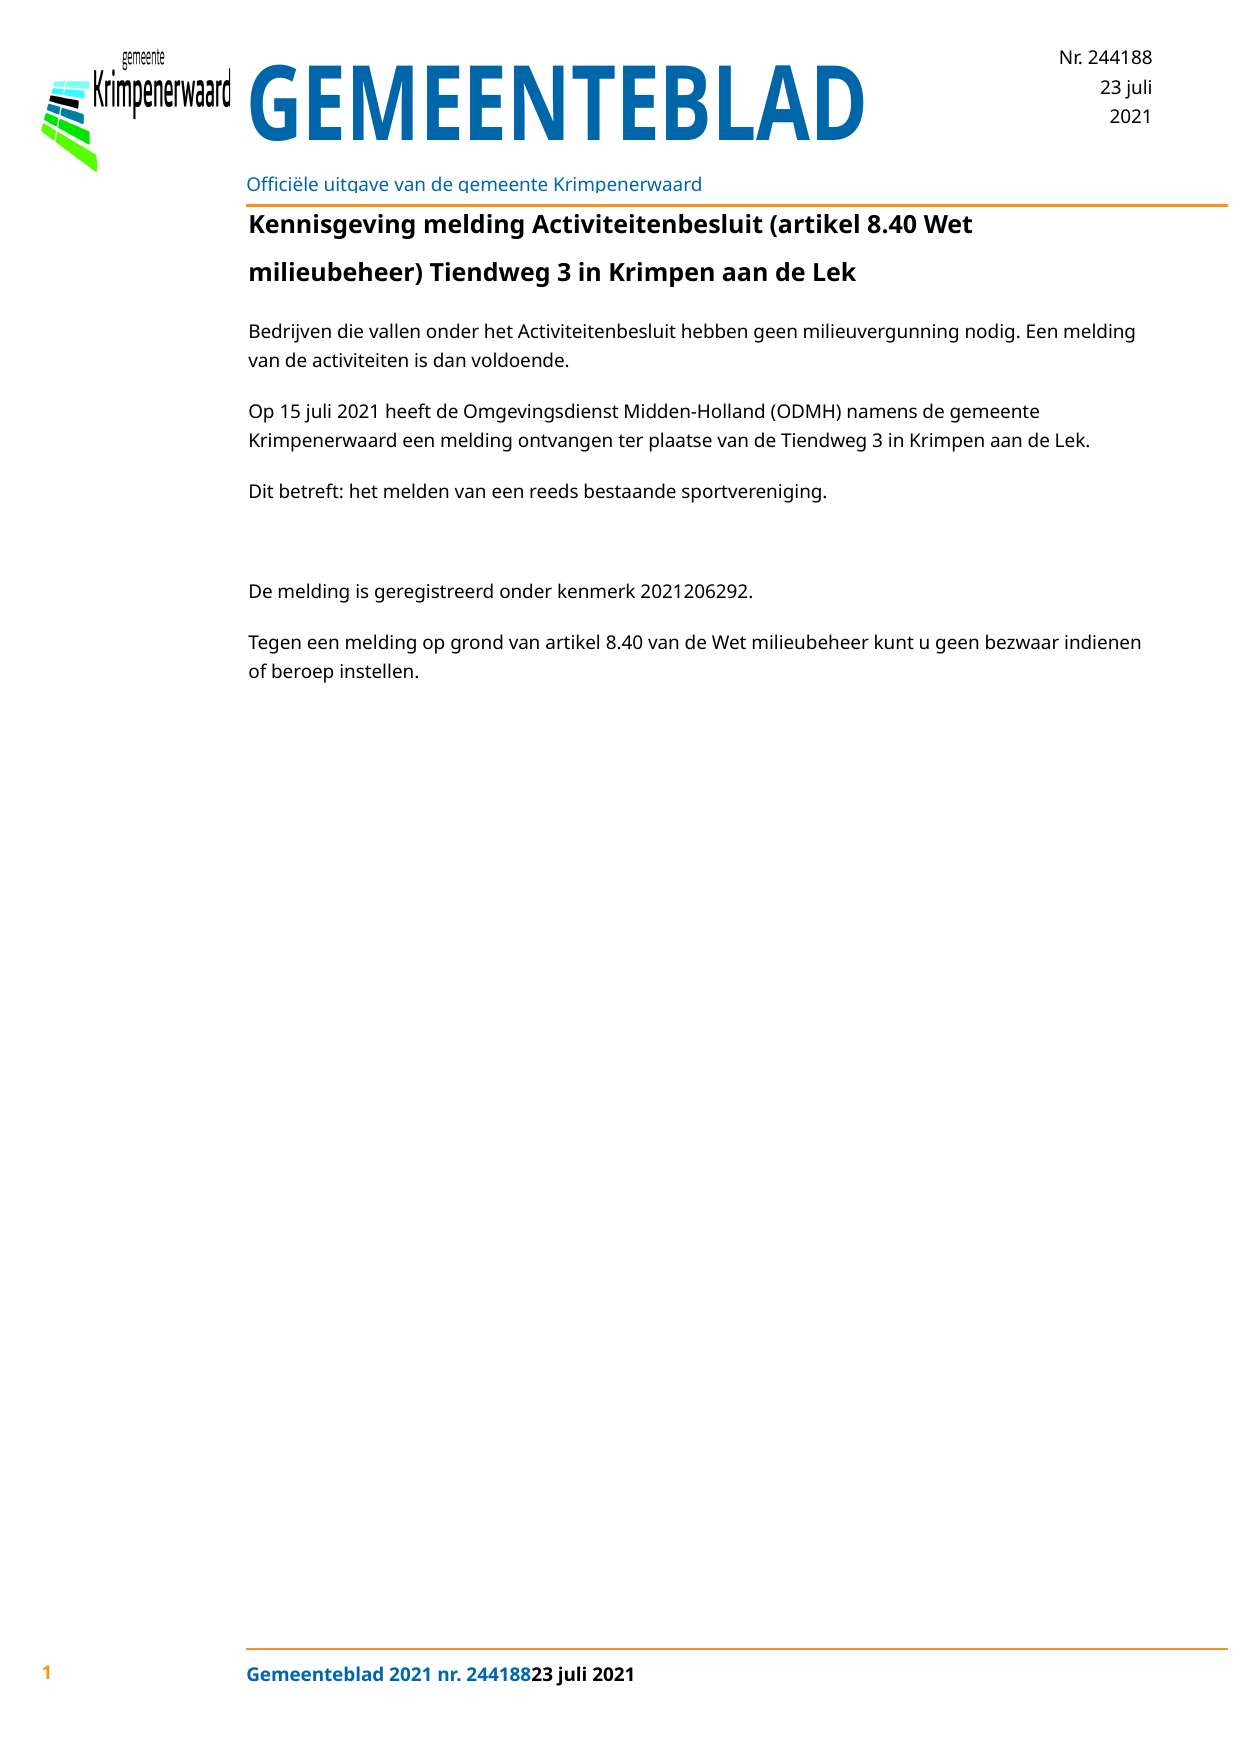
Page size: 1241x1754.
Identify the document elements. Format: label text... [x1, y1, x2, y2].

text Kennisgeving melding Activiteitenbesluit (artikel 8.40 Wet milieubeheer) Tiendweg 3 in Krimpen aan de Lek [248, 207, 1152, 288]
text Dit betreft: het melden van een reeds bestaande sportvereniging. [248, 478, 1152, 504]
text Op 15 juli 2021 heeft de Omgevingsdienst Midden-Holland (ODMH) namens de gemeente Krimpenerwaard een melding ontvangen ter plaatse van de Tiendweg 3 in Krimpen aan de Lek. [248, 398, 1152, 453]
picture [41, 47, 231, 172]
text Bedrijven die vallen onder het Activiteitenbesluit hebben geen milieuvergunning nodig. Een melding van de activiteiten is dan voldoende. [248, 318, 1152, 373]
text Tegen een melding op grond van artikel 8.40 van de Wet milieubeheer kunt u geen bezwaar indienen of beroep instellen. [248, 629, 1152, 684]
text De melding is geregistreerd onder kenmerk 2021206292. [248, 579, 1152, 604]
